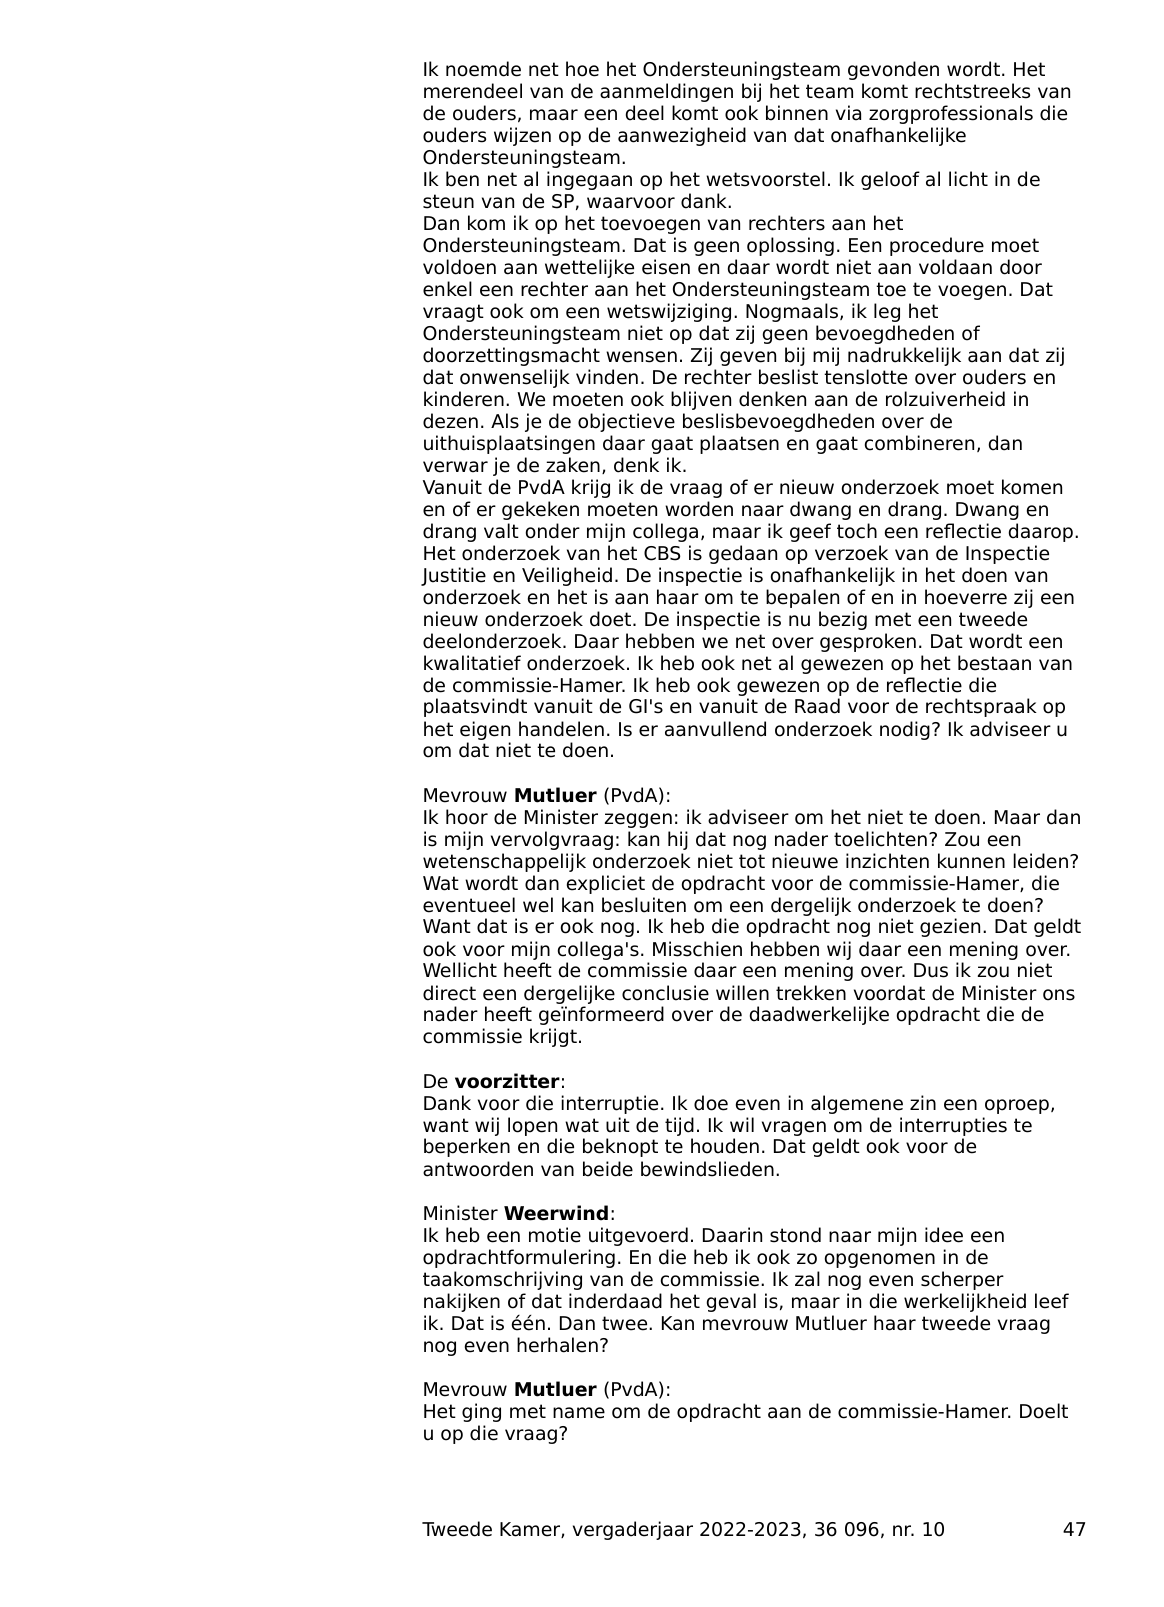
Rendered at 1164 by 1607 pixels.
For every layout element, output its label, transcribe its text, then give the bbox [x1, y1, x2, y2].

text Ik heb een motie uitgevoerd. Daarin stond naar mijn idee een opdrachtformulering. En die heb ik ook zo opgenomen in de taakomschrijving van de commissie. Ik zal nog even scherper nakijken of dat inderdaad het geval is, maar in die werkelijkheid leef ik. Dat is één. Dan twee. Kan mevrouw Mutluer haar tweede vraag nog even herhalen? [422, 1224, 1087, 1356]
text Minister Weerwind: [422, 1203, 1087, 1224]
text Mevrouw Mutluer (PvdA): [422, 784, 1087, 807]
text Mevrouw Mutluer (PvdA): [422, 1379, 1087, 1401]
text Ik ben net al ingegaan op het wetsvoorstel. Ik geloof al licht in de steun van de SP, waarvoor dank. [422, 169, 1087, 213]
text Dank voor die interruptie. Ik doe even in algemene zin een oproep, want wij lopen wat uit de tijd. Ik wil vragen om de interrupties te beperken en die beknopt te houden. Dat geldt ook voor de antwoorden van beide bewindslieden. [422, 1092, 1087, 1180]
text Ik noemde net hoe het Ondersteuningsteam gevonden wordt. Het merendeel van de aanmeldingen bij het team komt rechtstreeks van de ouders, maar een deel komt ook binnen via zorgprofessionals die ouders wijzen op de aanwezigheid van dat onafhankelijke Ondersteuningsteam. [422, 59, 1087, 169]
text Het ging met name om de opdracht aan de commissie-Hamer. Doelt u op die vraag? [422, 1401, 1087, 1444]
text Dan kom ik op het toevoegen van rechters aan het Ondersteuningsteam. Dat is geen oplossing. Een procedure moet voldoen aan wettelijke eisen en daar wordt niet aan voldaan door enkel een rechter aan het Ondersteuningsteam toe te voegen. Dat vraagt ook om een wetswijziging. Nogmaals, ik leg het Ondersteuningsteam niet op dat zij geen bevoegdheden of doorzettingsmacht wensen. Zij geven bij mij nadrukkelijk aan dat zij dat onwenselijk vinden. De rechter beslist tenslotte over ouders en kinderen. We moeten ook blijven denken aan de rolzuiverheid in dezen. Als je de objectieve beslisbevoegdheden over de uithuisplaatsingen daar gaat plaatsen en gaat combineren, dan verwar je de zaken, denk ik. [422, 213, 1087, 477]
text Vanuit de PvdA krijg ik de vraag of er nieuw onderzoek moet komen en of er gekeken moeten worden naar dwang en drang. Dwang en drang valt onder mijn collega, maar ik geef toch een reflectie daarop. Het onderzoek van het CBS is gedaan op verzoek van de Inspectie Justitie en Veiligheid. De inspectie is onafhankelijk in het doen van onderzoek en het is aan haar om te bepalen of en in hoeverre zij een nieuw onderzoek doet. De inspectie is nu bezig met een tweede deelonderzoek. Daar hebben we net over gesproken. Dat wordt een kwalitatief onderzoek. Ik heb ook net al gewezen op het bestaan van de commissie-Hamer. Ik heb ook gewezen op de reflectie die plaatsvindt vanuit de GI's en vanuit de Raad voor de rechtspraak op het eigen handelen. Is er aanvullend onderzoek nodig? Ik adviseer u om dat niet te doen. [422, 477, 1087, 762]
text De voorzitter: [422, 1071, 1087, 1092]
text Ik hoor de Minister zeggen: ik adviseer om het niet te doen. Maar dan is mijn vervolgvraag: kan hij dat nog nader toelichten? Zou een wetenschappelijk onderzoek niet tot nieuwe inzichten kunnen leiden? Wat wordt dan expliciet de opdracht voor de commissie-Hamer, die eventueel wel kan besluiten om een dergelijk onderzoek te doen? Want dat is er ook nog. Ik heb die opdracht nog niet gezien. Dat geldt ook voor mijn collega's. Misschien hebben wij daar een mening over. Wellicht heeft de commissie daar een mening over. Dus ik zou niet direct een dergelijke conclusie willen trekken voordat de Minister ons nader heeft geïnformeerd over de daadwerkelijke opdracht die de commissie krijgt. [422, 807, 1087, 1048]
